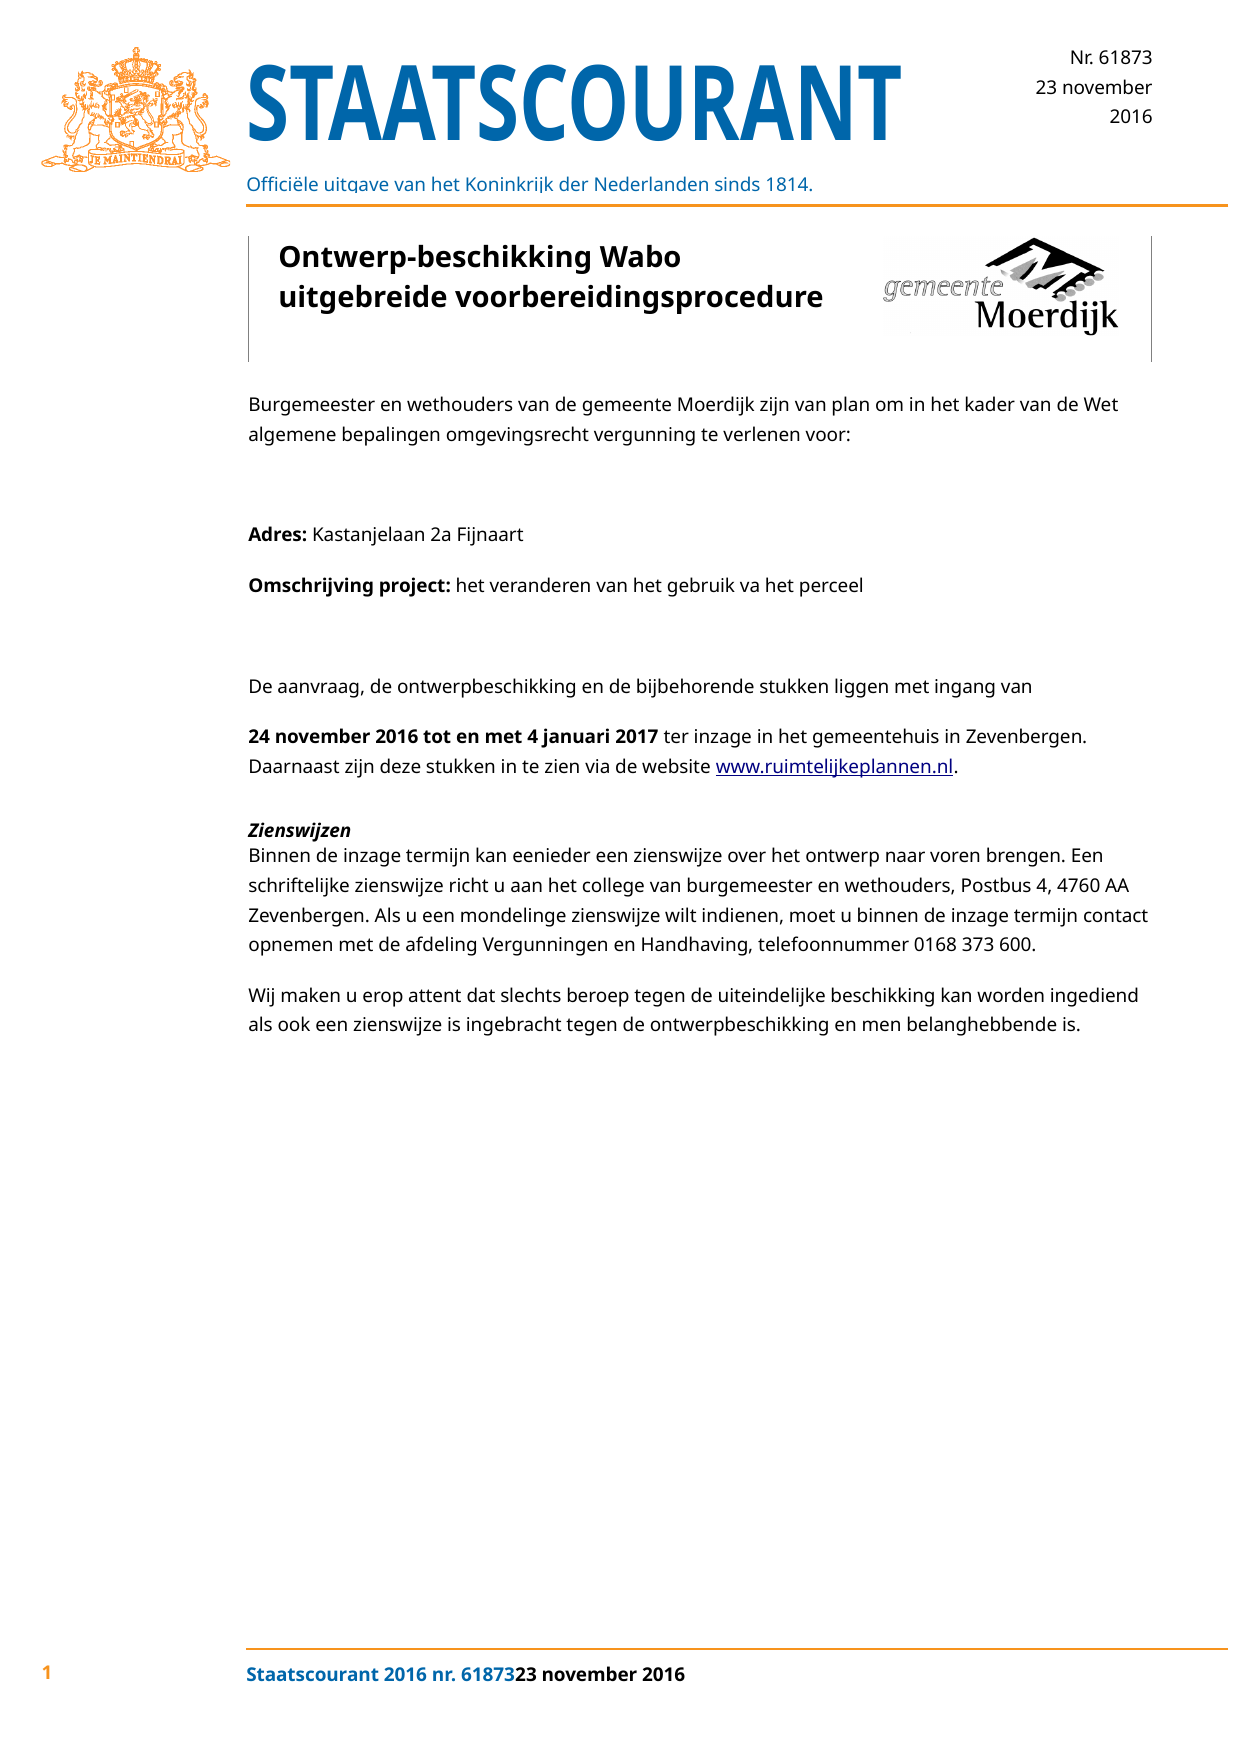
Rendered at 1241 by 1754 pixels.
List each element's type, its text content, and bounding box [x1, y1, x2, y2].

text Adres: Kastanjelaan 2a Fijnaart [248, 522, 1152, 547]
text Wij maken u erop attent dat slechts beroep tegen de uiteindelijke beschikking kan worden ingediend als ook een zienswijze is ingebracht tegen de ontwerpbeschikking en men belanghebbende is. [248, 982, 1152, 1037]
picture [41, 47, 231, 172]
table_header [850, 236, 1151, 362]
table_header Ontwerp-beschikking Wabo uitgebreide voorbereidingsprocedure [249, 236, 850, 362]
text 24 november 2016 tot en met 4 januari 2017 ter inzage in het gemeentehuis in Zevenbergen. Daarnaast zijn deze stukken in te zien via de website www.ruimtelijkeplannen.nl. [248, 723, 1152, 779]
text Zienswijzen [248, 817, 1152, 843]
text Burgemeester en wethouders van de gemeente Moerdijk zijn van plan om in het kader van de Wet algemene bepalingen omgevingsrecht vergunning te verlenen voor: [248, 391, 1152, 447]
text De aanvraag, de ontwerpbeschikking en de bijbehorende stukken liggen met ingang van [248, 673, 1152, 699]
text Binnen de inzage termijn kan eenieder een zienswijze over het ontwerp naar voren brengen. Een schriftelijke zienswijze richt u aan het college van burgemeester en wethouders, Postbus 4, 4760 AA Zevenbergen. Als u een mondelinge zienswijze wilt indienen, moet u binnen de inzage termijn contact opnemen met de afdeling Vergunningen en Handhaving, telefoonnummer 0168 373 600. [248, 843, 1152, 957]
text Omschrijving project: het veranderen van het gebruik va het perceel [248, 572, 1152, 598]
picture [882, 236, 1119, 336]
